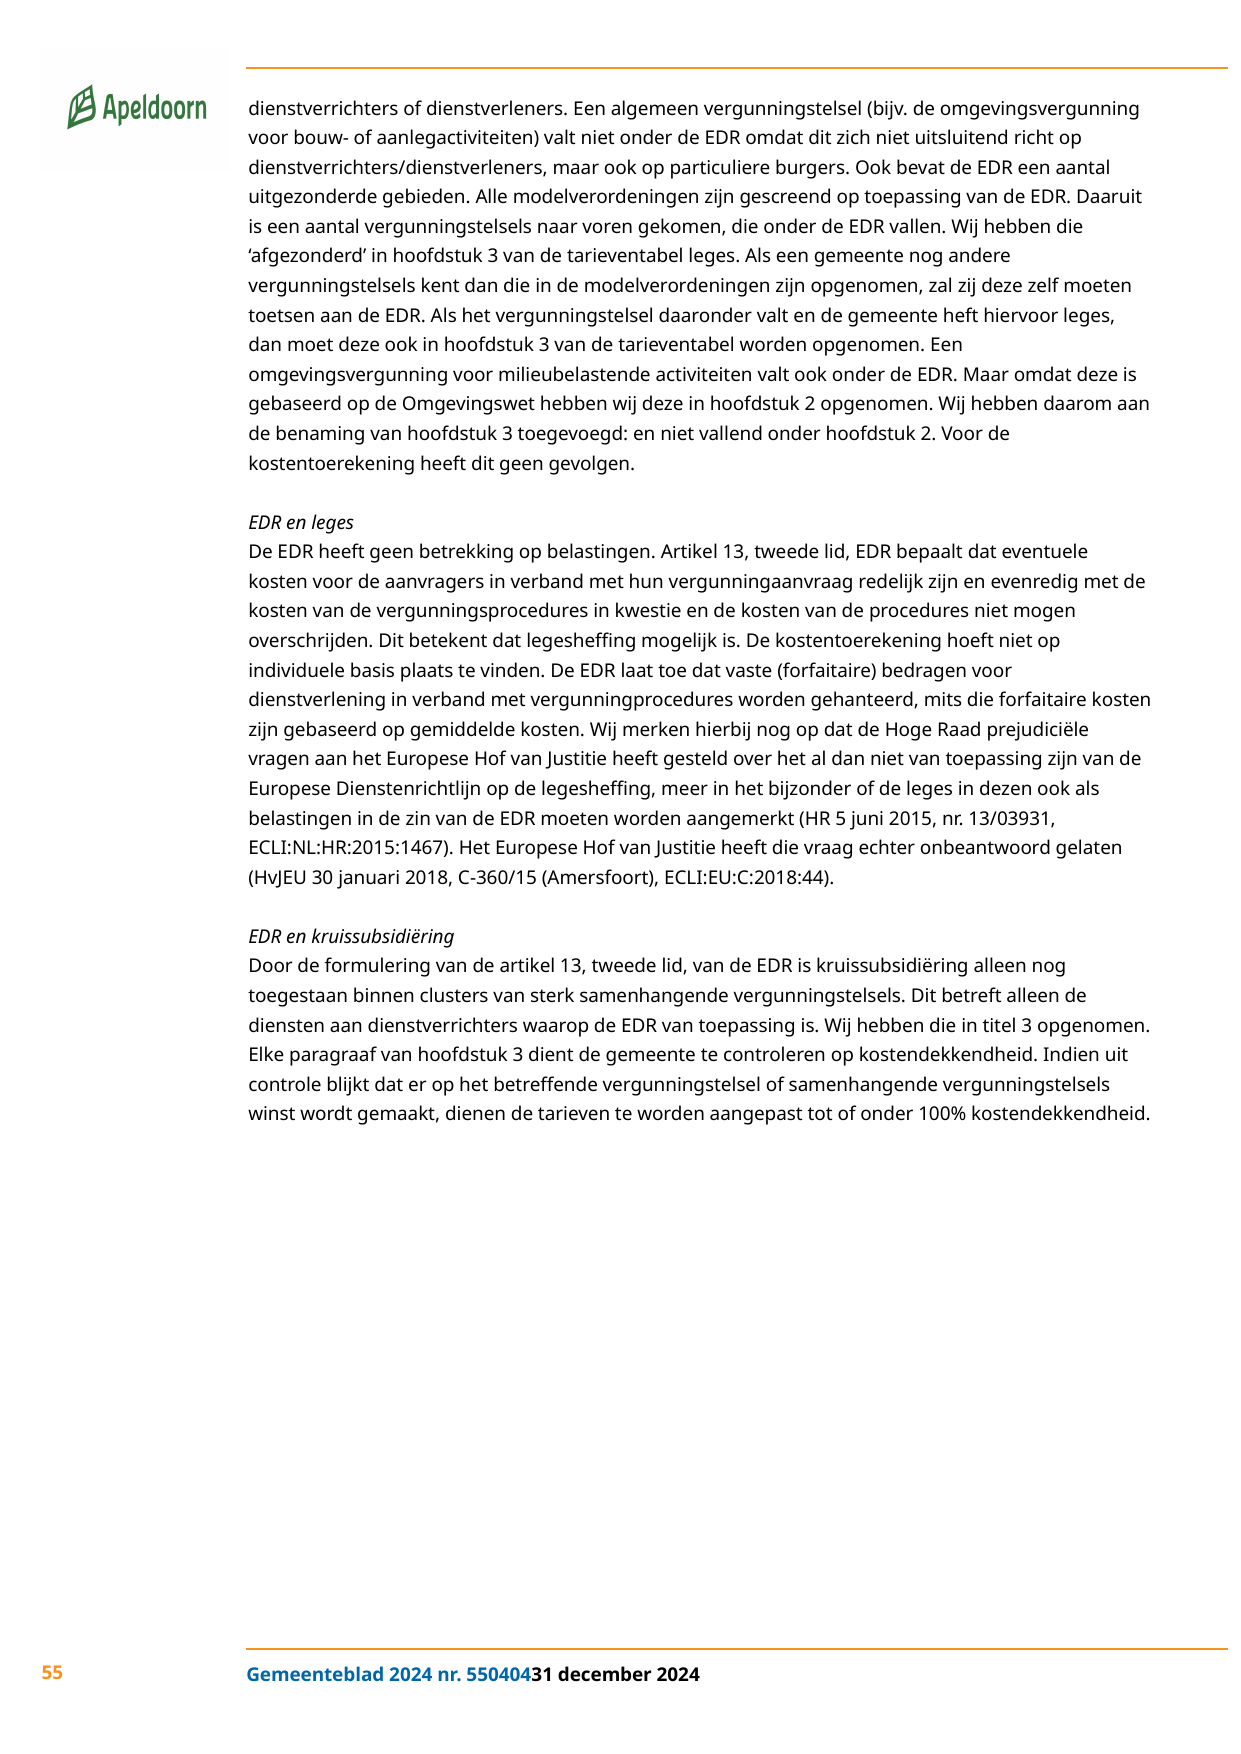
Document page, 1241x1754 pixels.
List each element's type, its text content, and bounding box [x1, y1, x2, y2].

text De EDR heeft geen betrekking op belastingen. Artikel 13, tweede lid, EDR bepaalt dat eventuele kosten voor de aanvragers in verband met hun vergunningaanvraag redelijk zijn en evenredig met de kosten van de vergunningsprocedures in kwestie en de kosten van de procedures niet mogen overschrijden. Dit betekent dat legesheffing mogelijk is. De kostentoerekening hoeft niet op individuele basis plaats te vinden. De EDR laat toe dat vaste (forfaitaire) bedragen voor dienstverlening in verband met vergunningprocedures worden gehanteerd, mits die forfaitaire kosten zijn gebaseerd op gemiddelde kosten. Wij merken hierbij nog op dat de Hoge Raad prejudiciële vragen aan het Europese Hof van Justitie heeft gesteld over het al dan niet van toepassing zijn van de Europese Dienstenrichtlijn op de legesheffing, meer in het bijzonder of de leges in dezen ook als belastingen in de zin van de EDR moeten worden aangemerkt (HR 5 juni 2015, nr. 13/03931, ECLI:NL:HR:2015:1467). Het Europese Hof van Justitie heeft die vraag echter onbeantwoord gelaten (HvJEU 30 januari 2018, C-360/15 (Amersfoort), ECLI:EU:C:2018:44). [248, 538, 1152, 890]
picture [41, 47, 231, 172]
text Door de formulering van de artikel 13, tweede lid, van de EDR is kruissubsidiëring alleen nog toegestaan binnen clusters van sterk samenhangende vergunningstelsels. Dit betreft alleen de diensten aan dienstverrichters waarop de EDR van toepassing is. Wij hebben die in titel 3 opgenomen. Elke paragraaf van hoofdstuk 3 dient de gemeente te controleren op kostendekkendheid. Indien uit controle blijkt dat er op het betreffende vergunningstelsel of samenhangende vergunningstelsels winst wordt gemaakt, dienen de tarieven te worden aangepast tot of onder 100% kostendekkendheid. [248, 953, 1152, 1126]
text EDR en leges [248, 509, 1152, 535]
text EDR en kruissubsidiëring [248, 923, 1152, 949]
text dienstverrichters of dienstverleners. Een algemeen vergunningstelsel (bijv. de omgevingsvergunning voor bouw- of aanlegactiviteiten) valt niet onder de EDR omdat dit zich niet uitsluitend richt op dienstverrichters/dienstverleners, maar ook op particuliere burgers. Ook bevat de EDR een aantal uitgezonderde gebieden. Alle modelverordeningen zijn gescreend op toepassing van de EDR. Daaruit is een aantal vergunningstelsels naar voren gekomen, die onder de EDR vallen. Wij hebben die ‘afgezonderd’ in hoofdstuk 3 van de tarieventabel leges. Als een gemeente nog andere vergunningstelsels kent dan die in de modelverordeningen zijn opgenomen, zal zij deze zelf moeten toetsen aan de EDR. Als het vergunningstelsel daaronder valt en de gemeente heft hiervoor leges, dan moet deze ook in hoofdstuk 3 van de tarieventabel worden opgenomen. Een omgevingsvergunning voor milieubelastende activiteiten valt ook onder de EDR. Maar omdat deze is gebaseerd op de Omgevingswet hebben wij deze in hoofdstuk 2 opgenomen. Wij hebben daarom aan de benaming van hoofdstuk 3 toegevoegd: en niet vallend onder hoofdstuk 2. Voor de kostentoerekening heeft dit geen gevolgen. [248, 95, 1152, 476]
